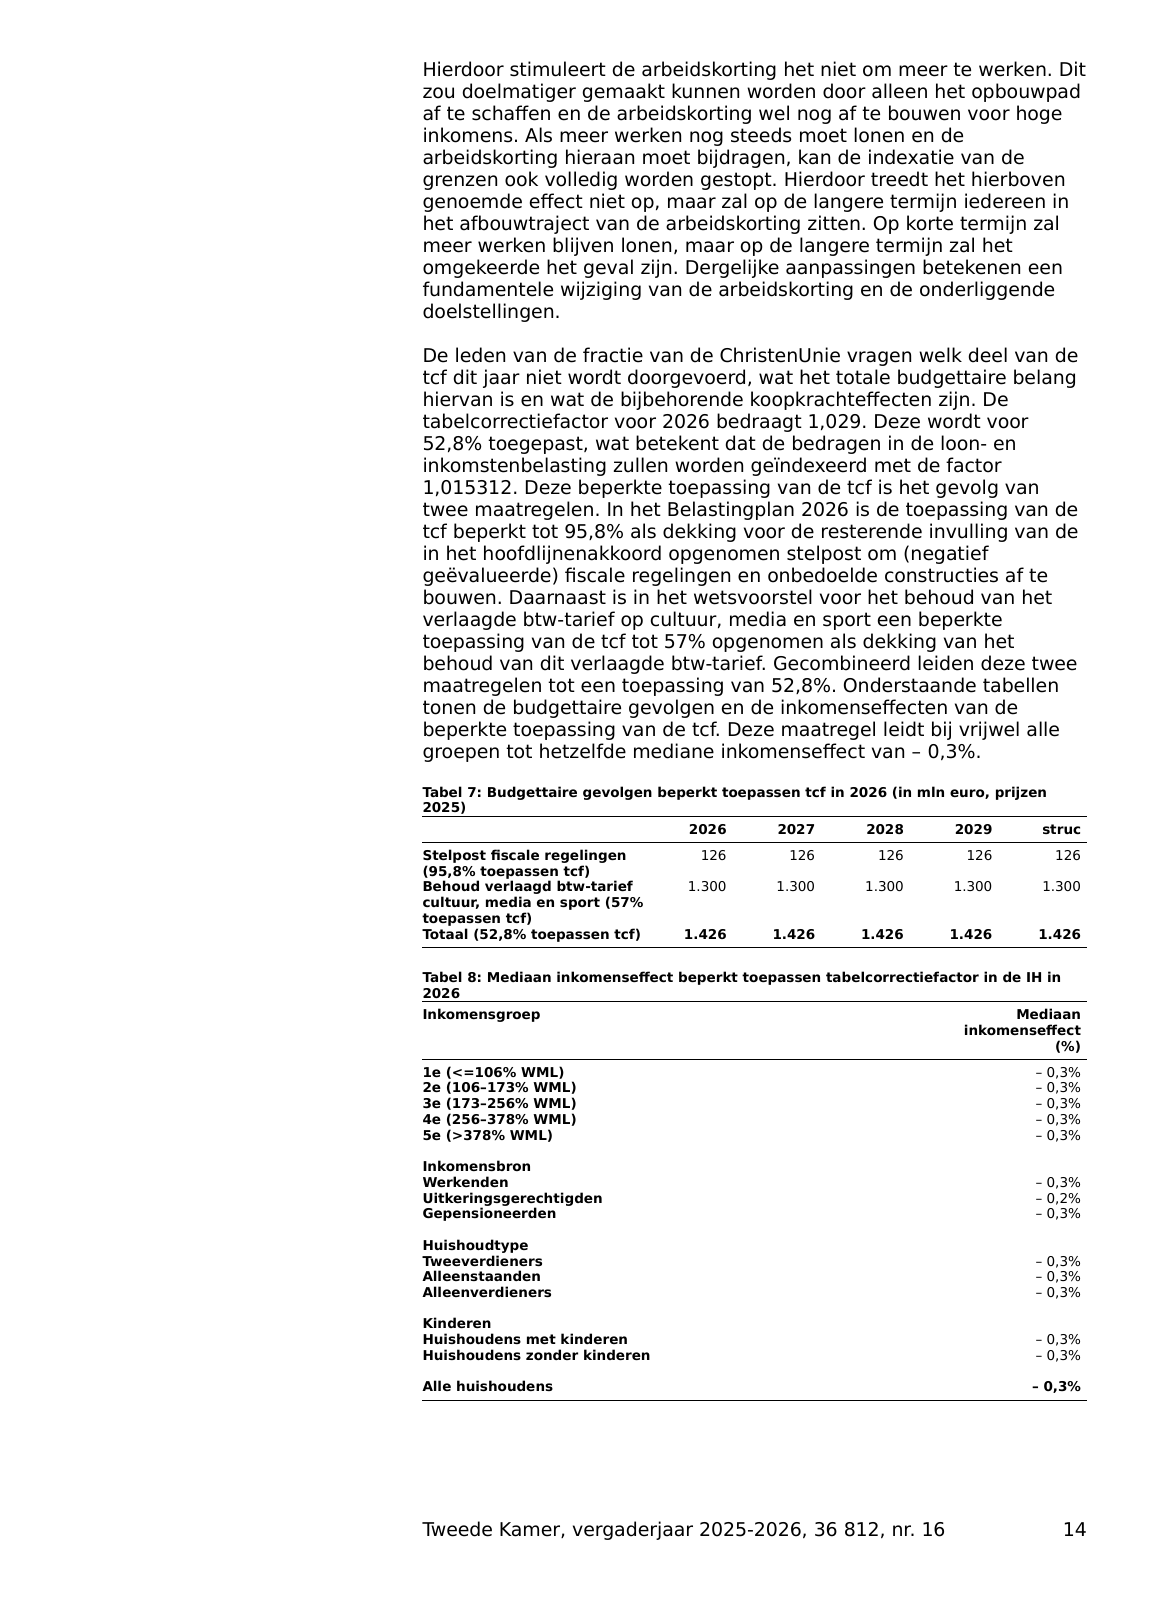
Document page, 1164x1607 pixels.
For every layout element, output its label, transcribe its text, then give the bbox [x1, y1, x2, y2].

table_cell [422, 1364, 954, 1379]
table_cell Uitkeringsgerechtigden [422, 1190, 954, 1206]
table_cell [422, 1301, 954, 1316]
table_cell 1.300 [821, 879, 909, 926]
table_cell 3e (173–256% WML) [422, 1096, 954, 1112]
table_cell – 0,3% [954, 1128, 1087, 1143]
table_cell Inkomensgroep [422, 1002, 954, 1059]
table_cell 126 [910, 843, 998, 879]
table_cell 1.300 [732, 879, 821, 926]
table_cell Huishoudens zonder kinderen [422, 1348, 954, 1363]
table_cell – 0,3% [954, 1285, 1087, 1301]
text De leden van de fractie van de ChristenUnie vragen welk deel van de tcf dit jaar niet wordt doorgevoerd, wat het totale budgettaire belang hiervan is en wat de bijbehorende koopkrachteffecten zijn. De tabelcorrectiefactor voor 2026 bedraagt 1,029. Deze wordt voor 52,8% toegepast, wat betekent dat de bedragen in de loon- en inkomstenbelasting zullen worden geïndexeerd met de factor 1,015312. Deze beperkte toepassing van de tcf is het gevolg van twee maatregelen. In het Belastingplan 2026 is de toepassing van de tcf beperkt tot 95,8% als dekking voor de resterende invulling van de in het hoofdlijnenakkoord opgenomen stelpost om (negatief geëvalueerde) fiscale regelingen en onbedoelde constructies af te bouwen. Daarnaast is in het wetsvoorstel voor het behoud van het verlaagde btw-tarief op cultuur, media en sport een beperkte toepassing van de tcf tot 57% opgenomen als dekking van het behoud van dit verlaagde btw-tarief. Gecombineerd leiden deze twee maatregelen tot een toepassing van 52,8%. Onderstaande tabellen tonen de budgettaire gevolgen en de inkomenseffecten van de beperkte toepassing van de tcf. Deze maatregel leidt bij vrijwel alle groepen tot hetzelfde mediane inkomenseffect van – 0,3%. [422, 345, 1087, 763]
table_cell 2e (106–173% WML) [422, 1080, 954, 1096]
table_cell [422, 817, 644, 842]
table_cell Tweeverdieners [422, 1253, 954, 1269]
table_cell [422, 1143, 954, 1159]
table_cell struc [998, 817, 1087, 842]
table_cell 126 [998, 843, 1087, 879]
table_cell Werkenden [422, 1175, 954, 1190]
table_cell [954, 1301, 1087, 1316]
table_cell – 0,3% [954, 1175, 1087, 1190]
table_cell Gepensioneerden [422, 1206, 954, 1222]
table_cell Inkomensbron [422, 1159, 954, 1175]
table_cell [954, 1143, 1087, 1159]
table_cell – 0,3% [954, 1269, 1087, 1285]
table_cell [954, 1238, 1087, 1253]
table_cell 1.300 [998, 879, 1087, 926]
table_cell – 0,3% [954, 1080, 1087, 1096]
table_cell 1e (<=106% WML) [422, 1060, 954, 1080]
table_cell – 0,3% [954, 1253, 1087, 1269]
table_cell Totaal (52,8% toepassen tcf) [422, 926, 644, 947]
table_cell 1.426 [910, 926, 998, 947]
table_cell – 0,3% [954, 1332, 1087, 1348]
table_cell Alleenverdieners [422, 1285, 954, 1301]
table_cell Kinderen [422, 1316, 954, 1332]
table_cell 126 [644, 843, 732, 879]
table_cell – 0,3% [954, 1379, 1087, 1399]
table_cell [954, 1222, 1087, 1238]
table_cell – 0,3% [954, 1096, 1087, 1112]
table_cell Alle huishoudens [422, 1379, 954, 1399]
table_cell 126 [821, 843, 909, 879]
table_cell 5e (>378% WML) [422, 1128, 954, 1143]
table_cell [954, 1159, 1087, 1175]
table_cell [422, 1222, 954, 1238]
table_cell Behoud verlaagd btw-tarief cultuur, media en sport (57% toepassen tcf) [422, 879, 644, 926]
table_cell – 0,3% [954, 1112, 1087, 1127]
table_cell 4e (256–378% WML) [422, 1112, 954, 1127]
table_cell 126 [732, 843, 821, 879]
table_cell 1.300 [644, 879, 732, 926]
table_cell [954, 1364, 1087, 1379]
table_cell – 0,3% [954, 1206, 1087, 1222]
table_cell – 0,2% [954, 1190, 1087, 1206]
table_cell Alleenstaanden [422, 1269, 954, 1285]
table_cell Mediaan inkomenseffect (%) [954, 1002, 1087, 1059]
table_cell Stelpost fiscale regelingen (95,8% toepassen tcf) [422, 843, 644, 879]
table_cell 2026 [644, 817, 732, 842]
table_cell 1.426 [998, 926, 1087, 947]
table_cell 2028 [821, 817, 909, 842]
table_cell 1.426 [732, 926, 821, 947]
text Hierdoor stimuleert de arbeidskorting het niet om meer te werken. Dit zou doelmatiger gemaakt kunnen worden door alleen het opbouwpad af te schaffen en de arbeidskorting wel nog af te bouwen voor hoge inkomens. Als meer werken nog steeds moet lonen en de arbeidskorting hieraan moet bijdragen, kan de indexatie van de grenzen ook volledig worden gestopt. Hierdoor treedt het hierboven genoemde effect niet op, maar zal op de langere termijn iedereen in het afbouwtraject van de arbeidskorting zitten. Op korte termijn zal meer werken blijven lonen, maar op de langere termijn zal het omgekeerde het geval zijn. Dergelijke aanpassingen betekenen een fundamentele wijziging van de arbeidskorting en de onderliggende doelstellingen. [422, 59, 1087, 323]
table_cell 2029 [910, 817, 998, 842]
table_header Tabel 7: Budgettaire gevolgen beperkt toepassen tcf in 2026 (in mln euro, prijzen 2025) [422, 785, 1087, 816]
table_cell 1.426 [644, 926, 732, 947]
table_cell Huishoudtype [422, 1238, 954, 1253]
table_cell [954, 1316, 1087, 1332]
table_cell – 0,3% [954, 1348, 1087, 1363]
table_cell Huishoudens met kinderen [422, 1332, 954, 1348]
table_cell 1.300 [910, 879, 998, 926]
table_header Tabel 8: Mediaan inkomenseffect beperkt toepassen tabelcorrectiefactor in de IH in 2026 [422, 970, 1087, 1001]
table_cell 2027 [732, 817, 821, 842]
table_cell – 0,3% [954, 1060, 1087, 1080]
table_cell 1.426 [821, 926, 909, 947]
